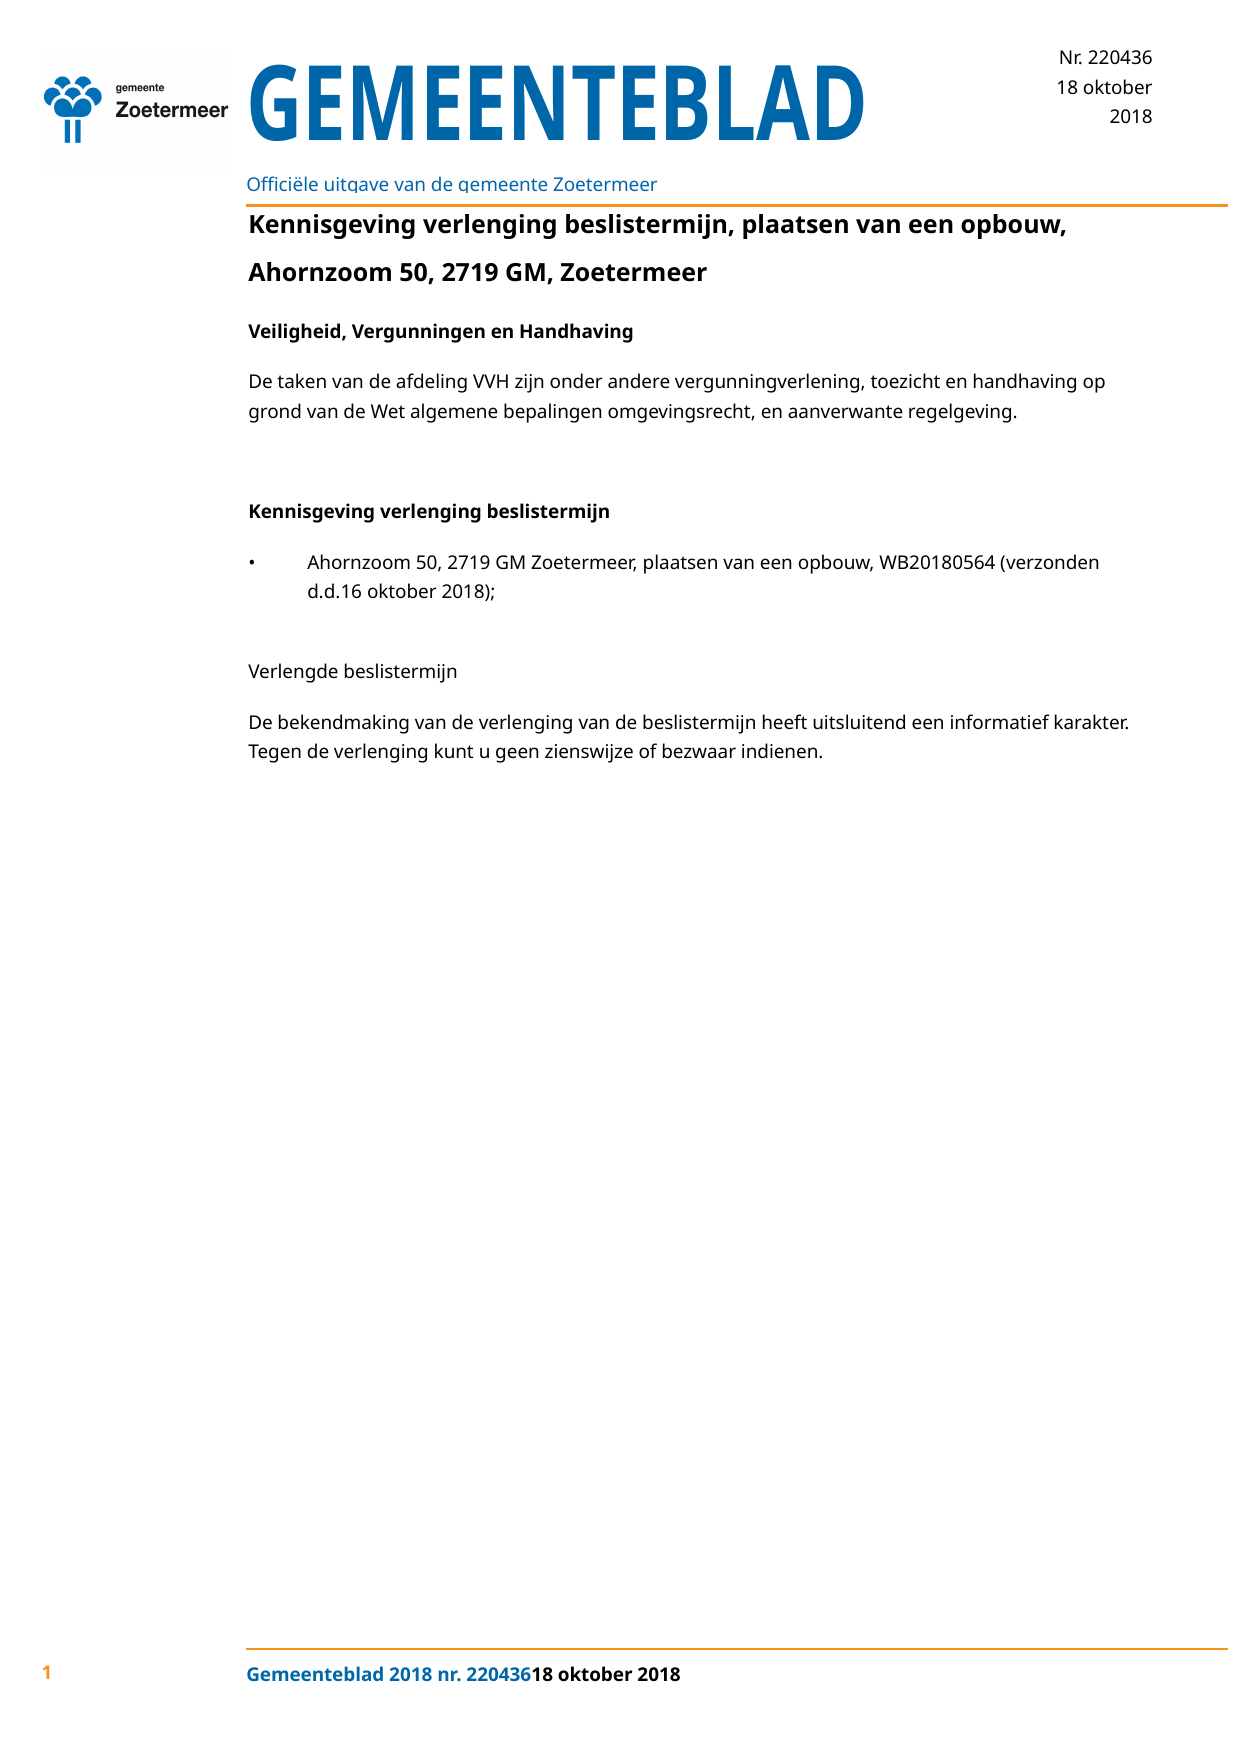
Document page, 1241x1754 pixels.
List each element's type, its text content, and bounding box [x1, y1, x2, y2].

text Veiligheid, Vergunningen en Handhaving [248, 318, 1152, 344]
text De bekendmaking van de verlenging van de beslistermijn heeft uitsluitend een informatief karakter. Tegen de verlenging kunt u geen zienswijze of bezwaar indienen. [248, 709, 1152, 764]
list Ahornzoom 50, 2719 GM Zoetermeer, plaatsen van een opbouw, WB20180564 (verzonden d.d.16 oktober 2018); [248, 549, 1152, 604]
text De taken van de afdeling VVH zijn onder andere vergunningverlening, toezicht en handhaving op grond van de Wet algemene bepalingen omgevingsrecht, en aanverwante regelgeving. [248, 368, 1152, 424]
text Verlengde beslistermijn [248, 659, 1152, 684]
text Kennisgeving verlenging beslistermijn [248, 499, 1152, 524]
text Kennisgeving verlenging beslistermijn, plaatsen van een opbouw, Ahornzoom 50, 2719 GM, Zoetermeer [248, 207, 1152, 288]
picture [41, 47, 231, 172]
